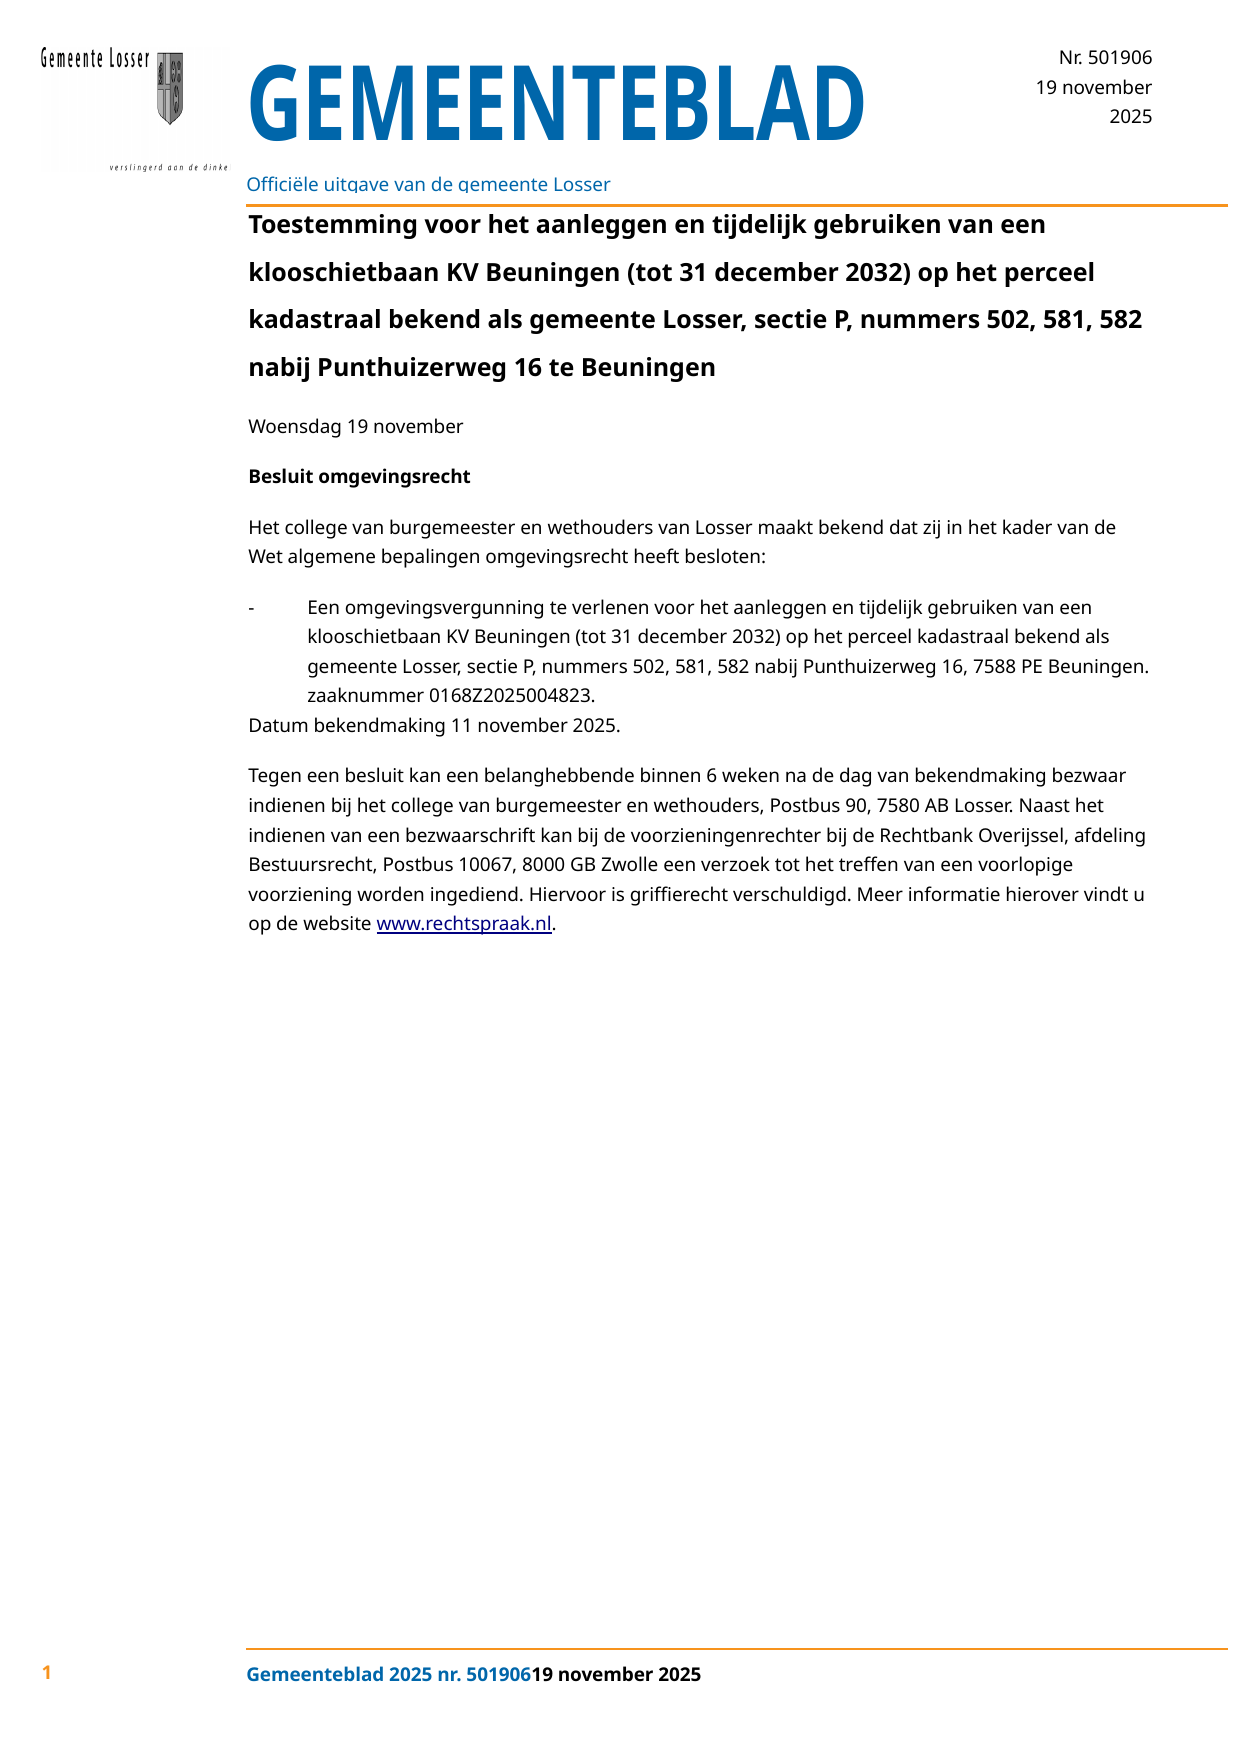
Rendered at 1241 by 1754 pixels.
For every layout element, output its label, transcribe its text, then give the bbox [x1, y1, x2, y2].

picture [41, 47, 231, 172]
text Besluit omgevingsrecht [248, 463, 1152, 489]
text Toestemming voor het aanleggen en tijdelijk gebruiken van een klooschietbaan KV Beuningen (tot 31 december 2032) op het perceel kadastraal bekend als gemeente Losser, sectie P, nummers 502, 581, 582 nabij Punthuizerweg 16 te Beuningen [248, 207, 1152, 384]
text Datum bekendmaking 11 november 2025. [248, 712, 1152, 738]
list Een omgevingsvergunning te verlenen voor het aanleggen en tijdelijk gebruiken van een klooschietbaan KV Beuningen (tot 31 december 2032) op het perceel kadastraal bekend als gemeente Losser, sectie P, nummers 502, 581, 582 nabij Punthuizerweg 16, 7588 PE Beuningen. zaaknummer 0168Z2025004823. [248, 594, 1152, 708]
text Woensdag 19 november [248, 413, 1152, 439]
text Het college van burgemeester en wethouders van Losser maakt bekend dat zij in het kader van de Wet algemene bepalingen omgevingsrecht heeft besloten: [248, 514, 1152, 569]
text Tegen een besluit kan een belanghebbende binnen 6 weken na de dag van bekendmaking bezwaar indienen bij het college van burgemeester en wethouders, Postbus 90, 7580 AB Losser. Naast het indienen van een bezwaarschrift kan bij de voorzieningenrechter bij de Rechtbank Overijssel, afdeling Bestuursrecht, Postbus 10067, 8000 GB Zwolle een verzoek tot het treffen van een voorlopige voorziening worden ingediend. Hiervoor is griffierecht verschuldigd. Meer informatie hierover vindt u op de website www.rechtspraak.nl. [248, 763, 1152, 936]
